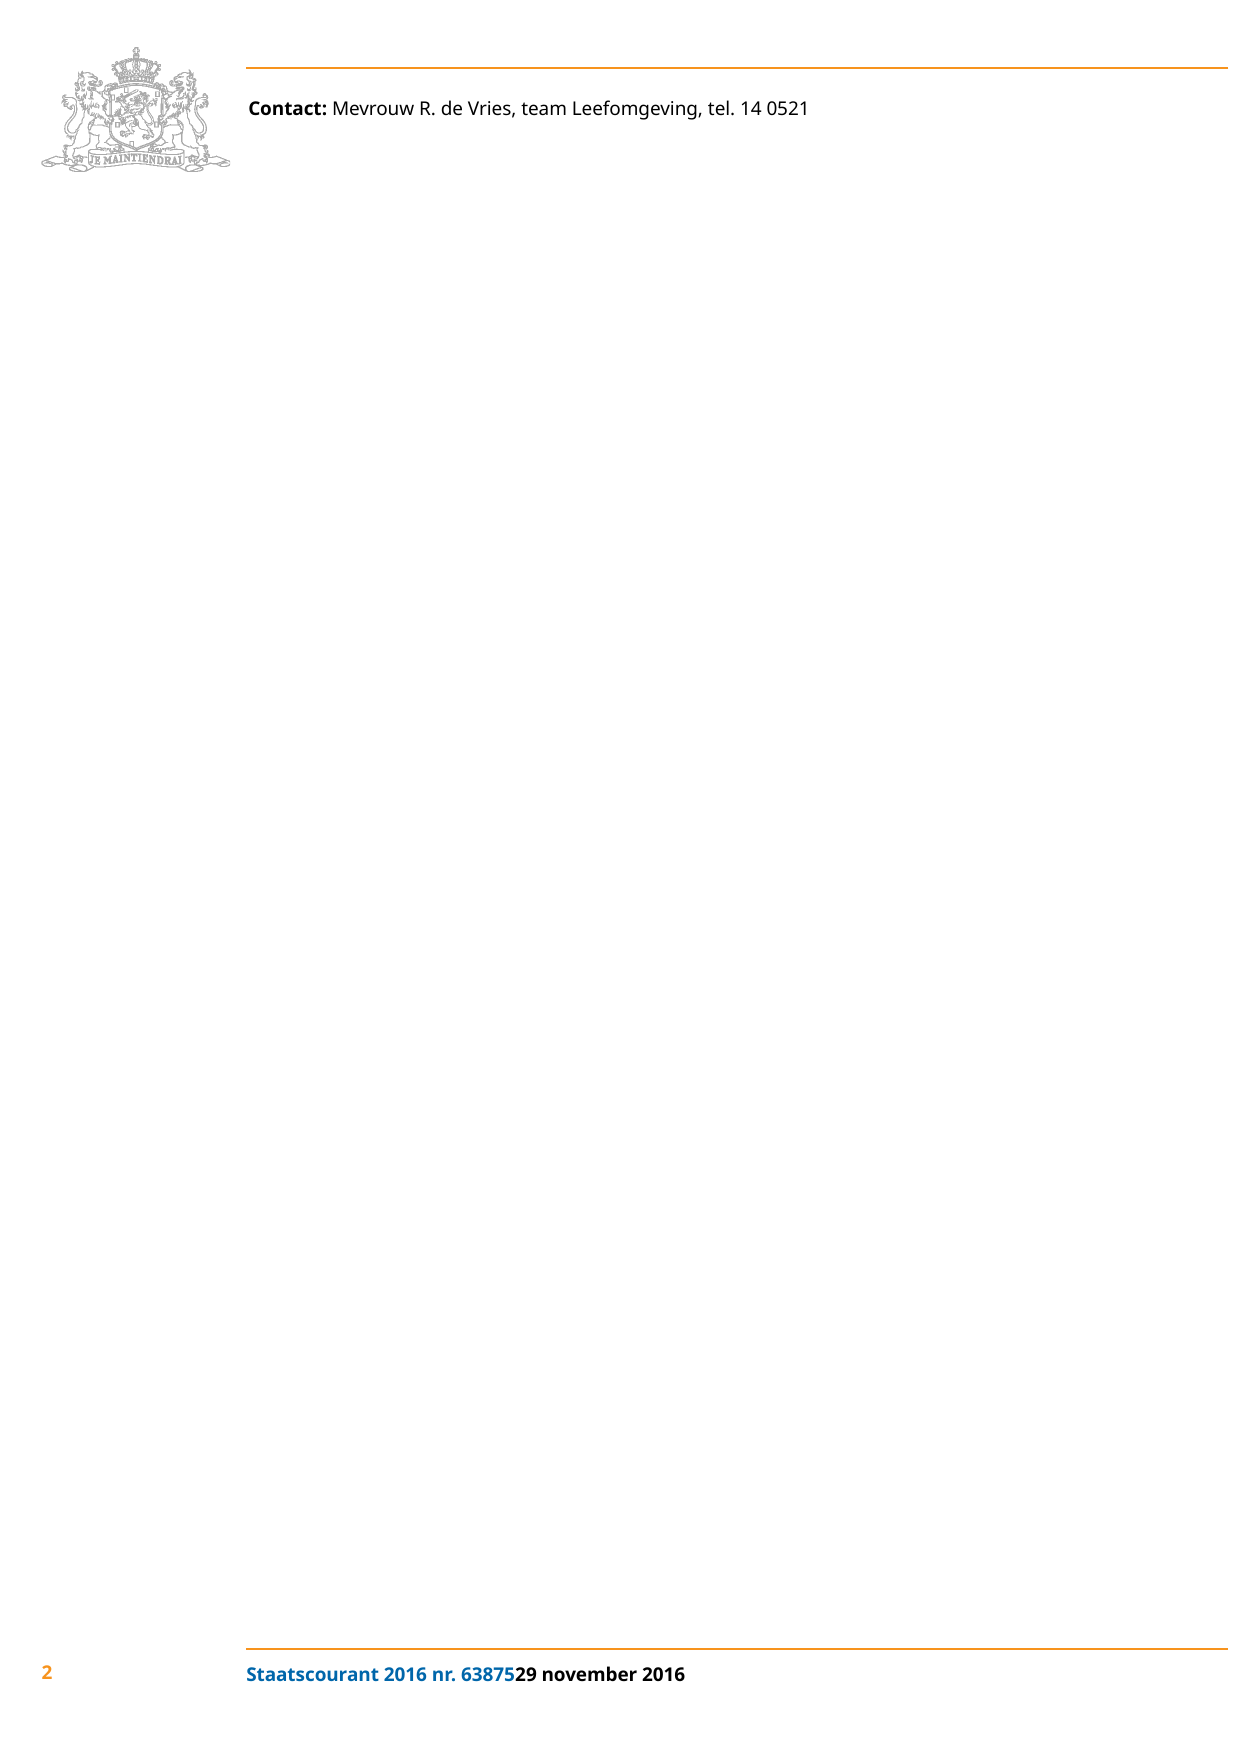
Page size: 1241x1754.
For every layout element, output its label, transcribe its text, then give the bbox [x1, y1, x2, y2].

text Contact: Mevrouw R. de Vries, team Leefomgeving, tel. 14 0521 [248, 95, 1152, 121]
picture [41, 47, 231, 172]
